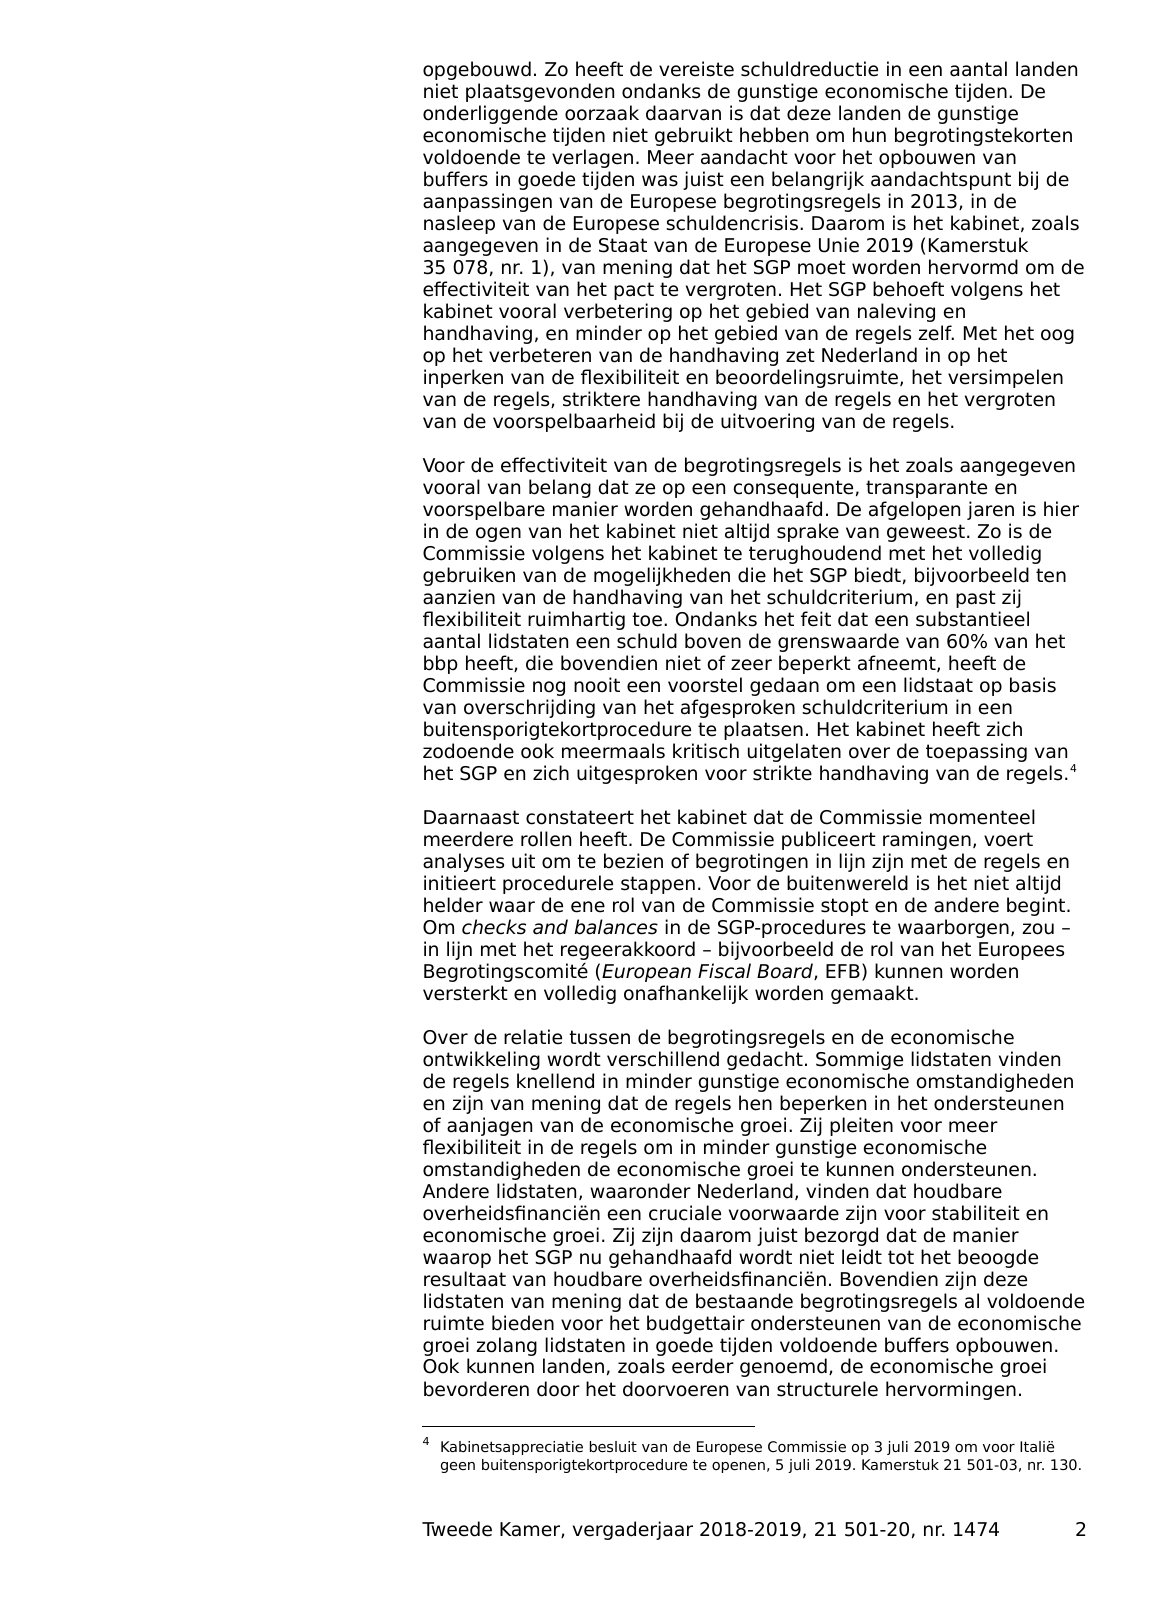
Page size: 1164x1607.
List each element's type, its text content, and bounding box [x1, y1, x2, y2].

text opgebouwd. Zo heeft de vereiste schuldreductie in een aantal landen niet plaatsgevonden ondanks de gunstige economische tijden. De onderliggende oorzaak daarvan is dat deze landen de gunstige economische tijden niet gebruikt hebben om hun begrotingstekorten voldoende te verlagen. Meer aandacht voor het opbouwen van buffers in goede tijden was juist een belangrijk aandachtspunt bij de aanpassingen van de Europese begrotingsregels in 2013, in de nasleep van de Europese schuldencrisis. Daarom is het kabinet, zoals aangegeven in de Staat van de Europese Unie 2019 (Kamerstuk 35 078, nr. 1), van mening dat het SGP moet worden hervormd om de effectiviteit van het pact te vergroten. Het SGP behoeft volgens het kabinet vooral verbetering op het gebied van naleving en handhaving, en minder op het gebied van de regels zelf. Met het oog op het verbeteren van de handhaving zet Nederland in op het inperken van de flexibiliteit en beoordelingsruimte, het versimpelen van de regels, striktere handhaving van de regels en het vergroten van de voorspelbaarheid bij de uitvoering van de regels. [422, 59, 1087, 433]
text Voor de effectiviteit van de begrotingsregels is het zoals aangegeven vooral van belang dat ze op een consequente, transparante en voorspelbare manier worden gehandhaafd. De afgelopen jaren is hier in de ogen van het kabinet niet altijd sprake van geweest. Zo is de Commissie volgens het kabinet te terughoudend met het volledig gebruiken van de mogelijkheden die het SGP biedt, bijvoorbeeld ten aanzien van de handhaving van het schuldcriterium, en past zij flexibiliteit ruimhartig toe. Ondanks het feit dat een substantieel aantal lidstaten een schuld boven de grenswaarde van 60% van het bbp heeft, die bovendien niet of zeer beperkt afneemt, heeft de Commissie nog nooit een voorstel gedaan om een lidstaat op basis van overschrijding van het afgesproken schuldcriterium in een buitensporigtekortprocedure te plaatsen. Het kabinet heeft zich zodoende ook meermaals kritisch uitgelaten over de toepassing van het SGP en zich uitgesproken voor strikte handhaving van de regels. [422, 455, 1087, 784]
text Daarnaast constateert het kabinet dat de Commissie momenteel meerdere rollen heeft. De Commissie publiceert ramingen, voert analyses uit om te bezien of begrotingen in lijn zijn met de regels en initieert procedurele stappen. Voor de buitenwereld is het niet altijd helder waar de ene rol van de Commissie stopt en de andere begint. Om checks and balances in de SGP-procedures te waarborgen, zou – in lijn met het regeerakkoord – bijvoorbeeld de rol van het Europees Begrotingscomité (European Fiscal Board, EFB) kunnen worden versterkt en volledig onafhankelijk worden gemaakt. [422, 807, 1087, 1004]
text Kabinetsappreciatie besluit van de Europese Commissie op 3 juli 2019 om voor Italië geen buitensporigtekortprocedure te openen, 5 juli 2019. Kamerstuk 21 501-03, nr. 130. [422, 1435, 1087, 1474]
text Over de relatie tussen de begrotingsregels en de economische ontwikkeling wordt verschillend gedacht. Sommige lidstaten vinden de regels knellend in minder gunstige economische omstandigheden en zijn van mening dat de regels hen beperken in het ondersteunen of aanjagen van de economische groei. Zij pleiten voor meer flexibiliteit in de regels om in minder gunstige economische omstandigheden de economische groei te kunnen ondersteunen. Andere lidstaten, waaronder Nederland, vinden dat houdbare overheidsfinanciën een cruciale voorwaarde zijn voor stabiliteit en economische groei. Zij zijn daarom juist bezorgd dat de manier waarop het SGP nu gehandhaafd wordt niet leidt tot het beoogde resultaat van houdbare overheidsfinanciën. Bovendien zijn deze lidstaten van mening dat de bestaande begrotingsregels al voldoende ruimte bieden voor het budgettair ondersteunen van de economische groei zolang lidstaten in goede tijden voldoende buffers opbouwen. Ook kunnen landen, zoals eerder genoemd, de economische groei bevorderen door het doorvoeren van structurele hervormingen. [422, 1027, 1087, 1400]
